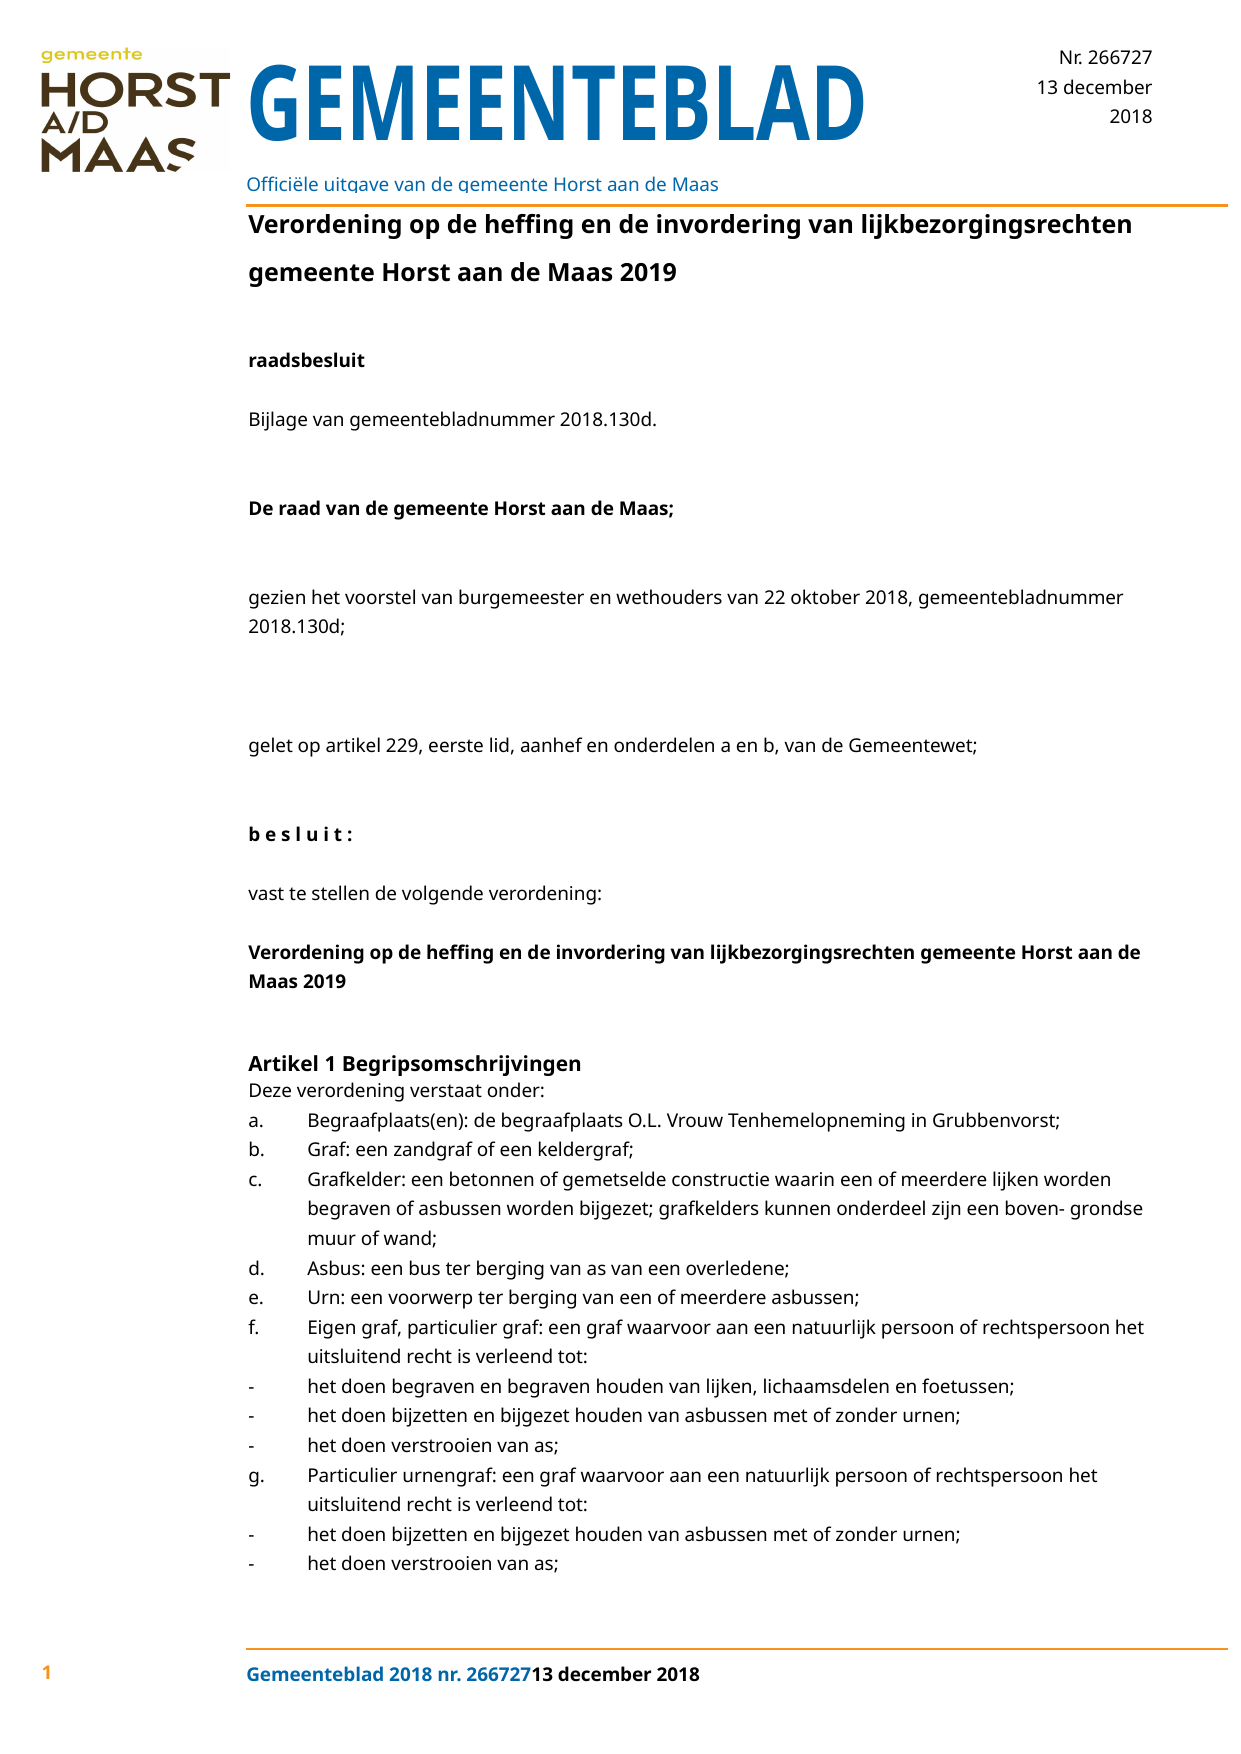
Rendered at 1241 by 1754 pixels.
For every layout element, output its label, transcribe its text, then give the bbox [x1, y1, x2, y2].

text Deze verordening verstaat onder: [248, 1077, 1152, 1103]
list Grafkelder: een betonnen of gemetselde constructie waarin een of meerdere lijken worden begraven of asbussen worden bijgezet; grafkelders kunnen onderdeel zijn een boven- grondse muur of wand; [248, 1166, 1152, 1251]
list het doen begraven en begraven houden van lijken, lichaamsdelen en foetussen; [248, 1373, 1152, 1399]
text Verordening op de heffing en de invordering van lijkbezorgingsrechten gemeente Horst aan de Maas 2019 [248, 939, 1152, 994]
text De raad van de gemeente Horst aan de Maas; [248, 495, 1152, 521]
text gezien het voorstel van burgemeester en wethouders van 22 oktober 2018, gemeentebladnummer 2018.130d; [248, 584, 1152, 639]
list het doen verstrooien van as; [248, 1432, 1152, 1458]
text Bijlage van gemeentebladnummer 2018.130d. [248, 407, 1152, 432]
text b e s l u i t : [248, 821, 1152, 847]
text gelet op artikel 229, eerste lid, aanhef en onderdelen a en b, van de Gemeentewet; [248, 732, 1152, 758]
text raadsbesluit [248, 347, 1152, 373]
list het doen verstrooien van as; [248, 1551, 1152, 1576]
text Verordening op de heffing en de invordering van lijkbezorgingsrechten gemeente Horst aan de Maas 2019 [248, 207, 1152, 288]
list Asbus: een bus ter berging van as van een overledene; [248, 1255, 1152, 1280]
list Urn: een voorwerp ter berging van een of meerdere asbussen; [248, 1284, 1152, 1310]
picture [41, 47, 231, 172]
text Artikel 1 Begripsomschrijvingen [248, 1049, 1152, 1077]
list Particulier urnengraf: een graf waarvoor aan een natuurlijk persoon of rechtspersoon het uitsluitend recht is verleend tot: [248, 1462, 1152, 1517]
list Graf: een zandgraf of een keldergraf; [248, 1136, 1152, 1162]
list Begraafplaats(en): de begraafplaats O.L. Vrouw Tenhemelopneming in Grubbenvorst; [248, 1107, 1152, 1132]
list Eigen graf, particulier graf: een graf waarvoor aan een natuurlijk persoon of rechtspersoon het uitsluitend recht is verleend tot: [248, 1314, 1152, 1369]
text vast te stellen de volgende verordening: [248, 880, 1152, 906]
list het doen bijzetten en bijgezet houden van asbussen met of zonder urnen; [248, 1403, 1152, 1428]
list het doen bijzetten en bijgezet houden van asbussen met of zonder urnen; [248, 1521, 1152, 1547]
